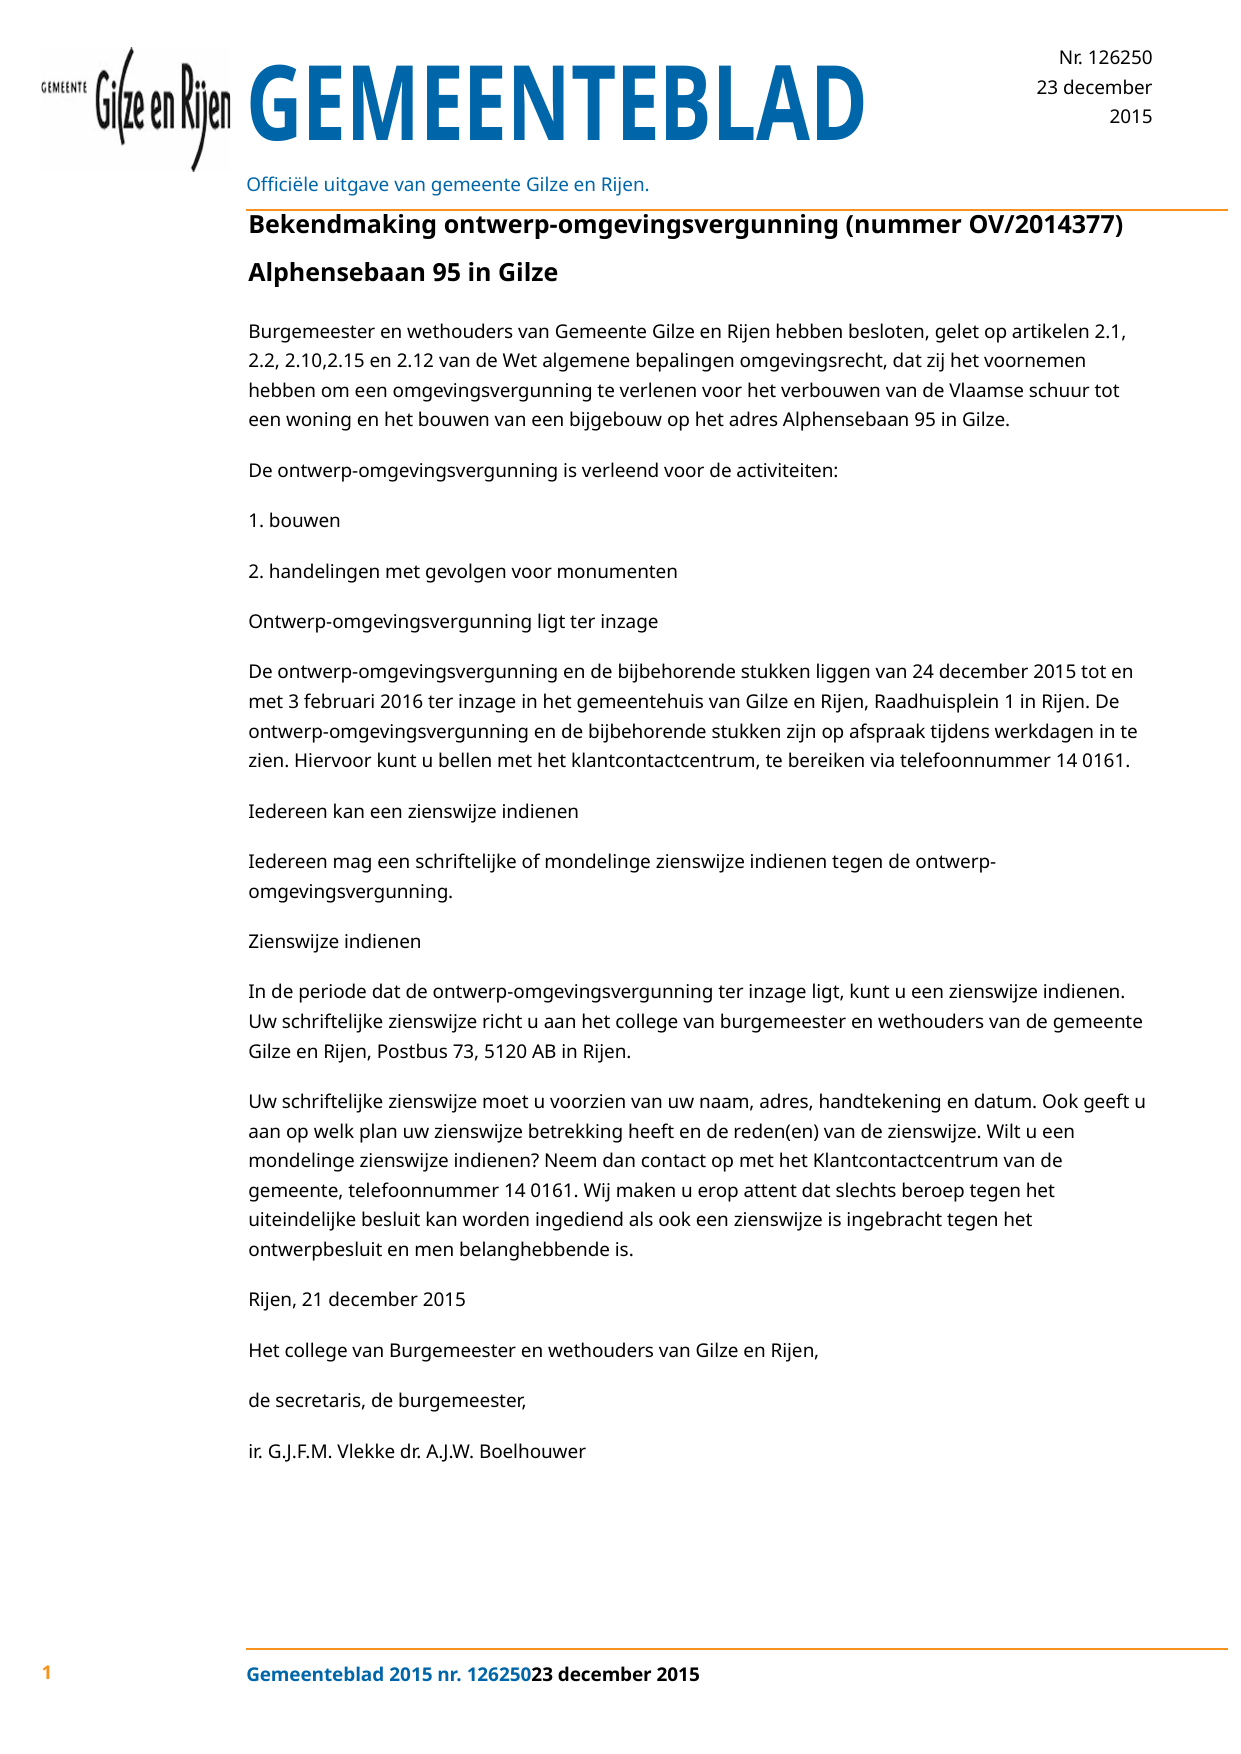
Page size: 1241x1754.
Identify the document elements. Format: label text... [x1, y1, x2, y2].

text De ontwerp-omgevingsvergunning en de bijbehorende stukken liggen van 24 december 2015 tot en met 3 februari 2016 ter inzage in het gemeentehuis van Gilze en Rijen, Raadhuisplein 1 in Rijen. De ontwerp-omgevingsvergunning en de bijbehorende stukken zijn op afspraak tijdens werkdagen in te zien. Hiervoor kunt u bellen met het klantcontactcentrum, te bereiken via telefoonnummer 14 0161. [248, 659, 1152, 773]
text In de periode dat de ontwerp-omgevingsvergunning ter inzage ligt, kunt u een zienswijze indienen. Uw schriftelijke zienswijze richt u aan het college van burgemeester en wethouders van de gemeente Gilze en Rijen, Postbus 73, 5120 AB in Rijen. [248, 979, 1152, 1064]
text de secretaris, de burgemeester, [248, 1387, 1152, 1413]
text ir. G.J.F.M. Vlekke dr. A.J.W. Boelhouwer [248, 1438, 1152, 1464]
text Iedereen mag een schriftelijke of mondelinge zienswijze indienen tegen de ontwerp-omgevingsvergunning. [248, 848, 1152, 904]
text Iedereen kan een zienswijze indienen [248, 798, 1152, 824]
text Ontwerp-omgevingsvergunning ligt ter inzage [248, 608, 1152, 634]
text De ontwerp-omgevingsvergunning is verleend voor de activiteiten: [248, 457, 1152, 483]
text 2. handelingen met gevolgen voor monumenten [248, 558, 1152, 584]
text Rijen, 21 december 2015 [248, 1287, 1152, 1312]
text Burgemeester en wethouders van Gemeente Gilze en Rijen hebben besloten, gelet op artikelen 2.1, 2.2, 2.10,2.15 en 2.12 van de Wet algemene bepalingen omgevingsrecht, dat zij het voornemen hebben om een omgevingsvergunning te verlenen voor het verbouwen van de Vlaamse schuur tot een woning en het bouwen van een bijgebouw op het adres Alphensebaan 95 in Gilze. [248, 318, 1152, 432]
text Bekendmaking ontwerp-omgevingsvergunning (nummer OV/2014377) Alphensebaan 95 in Gilze [248, 211, 1152, 288]
text Het college van Burgemeester en wethouders van Gilze en Rijen, [248, 1337, 1152, 1363]
text Zienswijze indienen [248, 928, 1152, 954]
text Uw schriftelijke zienswijze moet u voorzien van uw naam, adres, handtekening en datum. Ook geeft u aan op welk plan uw zienswijze betrekking heeft en de reden(en) van de zienswijze. Wilt u een mondelinge zienswijze indienen? Neem dan contact op met het Klantcontactcentrum van de gemeente, telefoonnummer 14 0161. Wij maken u erop attent dat slechts beroep tegen het uiteindelijke besluit kan worden ingediend als ook een zienswijze is ingebracht tegen het ontwerpbesluit en men belanghebbende is. [248, 1088, 1152, 1262]
picture [41, 47, 231, 172]
text 1. bouwen [248, 507, 1152, 533]
